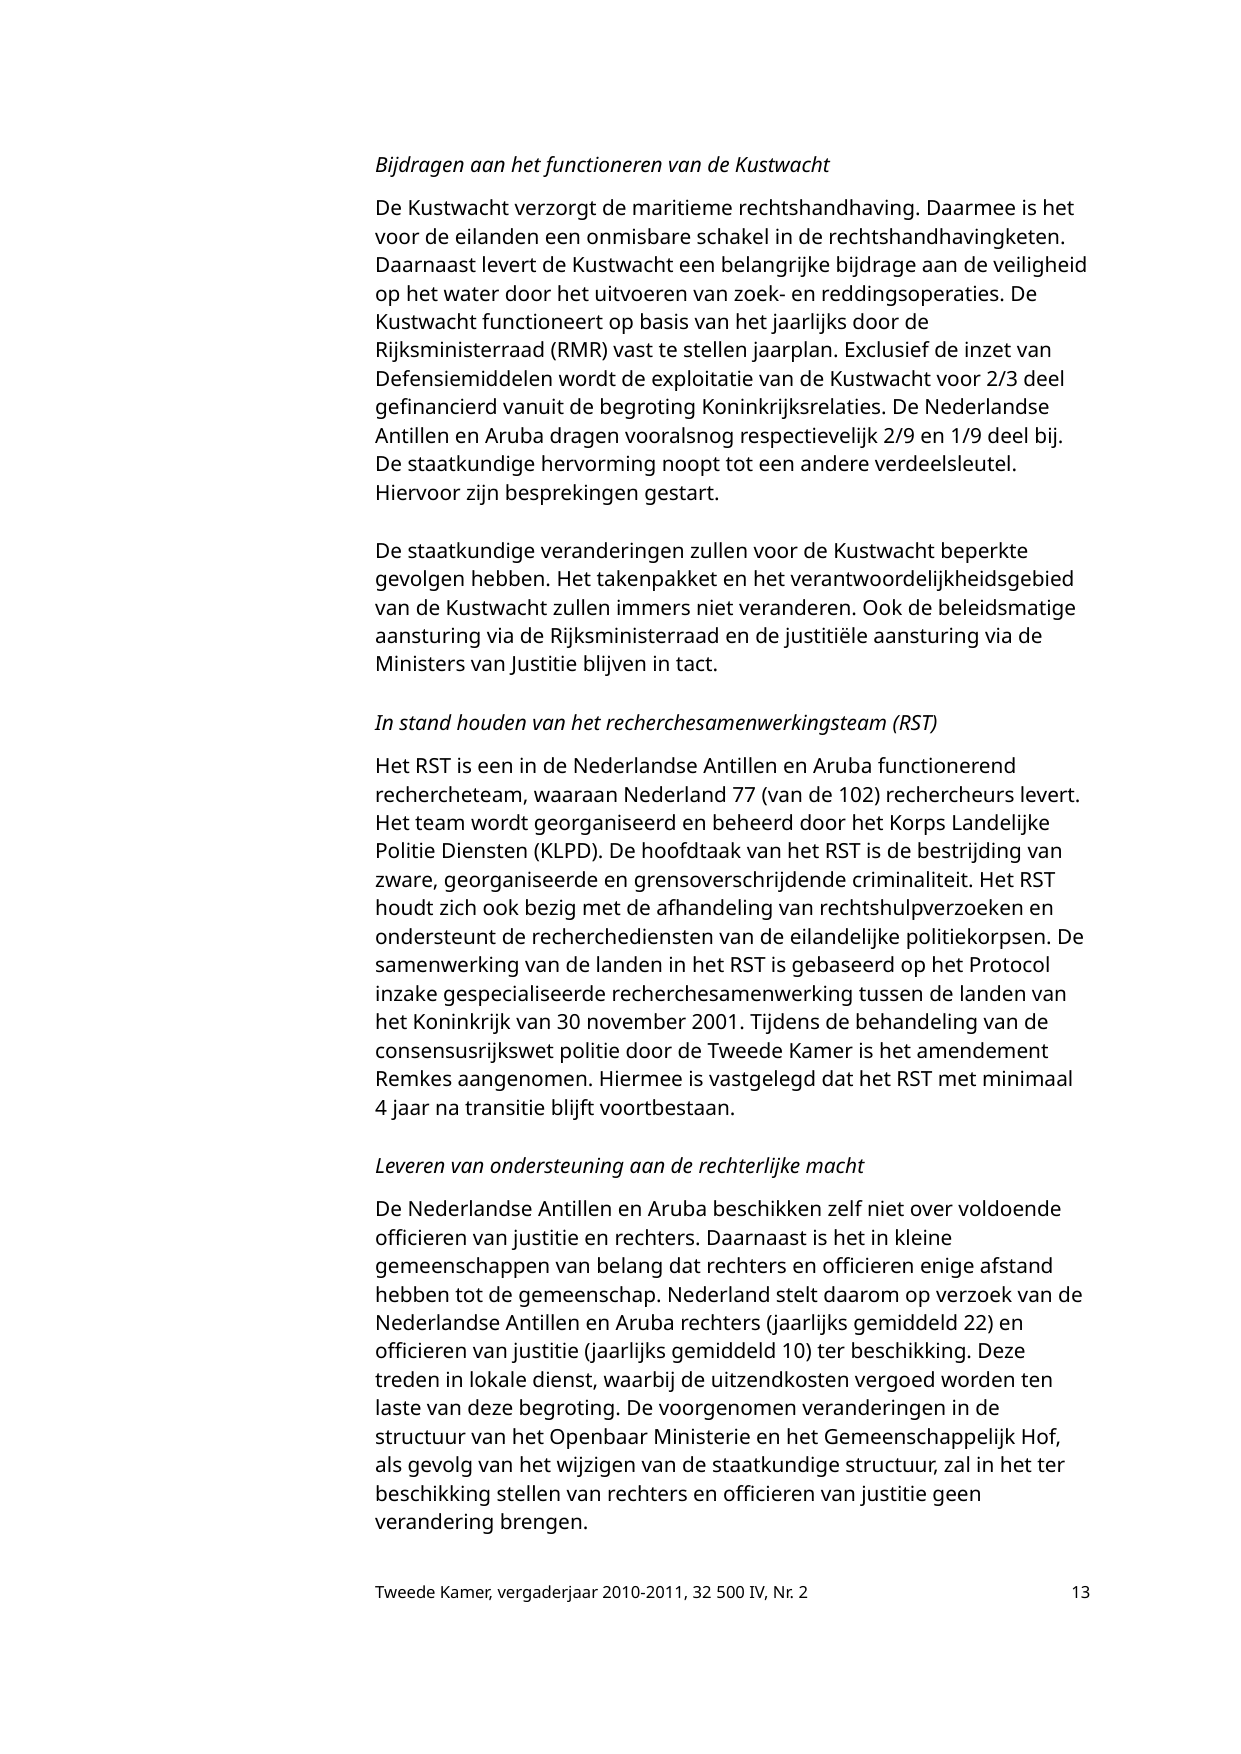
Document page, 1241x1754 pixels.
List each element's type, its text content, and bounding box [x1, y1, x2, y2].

text Het RST is een in de Nederlandse Antillen en Aruba functionerend rechercheteam, waaraan Nederland 77 (van de 102) rechercheurs levert. Het team wordt georganiseerd en beheerd door het Korps Landelijke Politie Diensten (KLPD). De hoofdtaak van het RST is de bestrijding van zware, georganiseerde en grensoverschrijdende criminaliteit. Het RST houdt zich ook bezig met de afhandeling van rechtshulpverzoeken en ondersteunt de recherchediensten van de eilandelijke politiekorpsen. De samenwerking van de landen in het RST is gebaseerd op het Protocol inzake gespecialiseerde recherchesamenwerking tussen de landen van het Koninkrijk van 30 november 2001. Tijdens de behandeling van de consensusrijkswet politie door de Tweede Kamer is het amendement Remkes aangenomen. Hiermee is vastgelegd dat het RST met minimaal 4 jaar na transitie blijft voortbestaan. [375, 751, 1090, 1121]
text In stand houden van het recherchesamenwerkingsteam (RST) [375, 708, 1090, 736]
text Bijdragen aan het functioneren van de Kustwacht [375, 150, 1090, 178]
text De staatkundige veranderingen zullen voor de Kustwacht beperkte gevolgen hebben. Het takenpakket en het verantwoordelijkheidsgebied van de Kustwacht zullen immers niet veranderen. Ook de beleidsmatige aansturing via de Rijksministerraad en de justitiële aansturing via de Ministers van Justitie blijven in tact. [375, 536, 1090, 678]
text Leveren van ondersteuning aan de rechterlijke macht [375, 1151, 1090, 1179]
text De Kustwacht verzorgt de maritieme rechtshandhaving. Daarmee is het voor de eilanden een onmisbare schakel in de rechtshandhavingketen. Daarnaast levert de Kustwacht een belangrijke bijdrage aan de veiligheid op het water door het uitvoeren van zoek- en reddingsoperaties. De Kustwacht functioneert op basis van het jaarlijks door de Rijksministerraad (RMR) vast te stellen jaarplan. Exclusief de inzet van Defensiemiddelen wordt de exploitatie van de Kustwacht voor 2/3 deel gefinancierd vanuit de begroting Koninkrijksrelaties. De Nederlandse Antillen en Aruba dragen vooralsnog respectievelijk 2/9 en 1/9 deel bij. De staatkundige hervorming noopt tot een andere verdeelsleutel. Hiervoor zijn besprekingen gestart. [375, 193, 1090, 506]
text De Nederlandse Antillen en Aruba beschikken zelf niet over voldoende officieren van justitie en rechters. Daarnaast is het in kleine gemeenschappen van belang dat rechters en officieren enige afstand hebben tot de gemeenschap. Nederland stelt daarom op verzoek van de Nederlandse Antillen en Aruba rechters (jaarlijks gemiddeld 22) en officieren van justitie (jaarlijks gemiddeld 10) ter beschikking. Deze treden in lokale dienst, waarbij de uitzendkosten vergoed worden ten laste van deze begroting. De voorgenomen veranderingen in de structuur van het Openbaar Ministerie en het Gemeenschappelijk Hof, als gevolg van het wijzigen van de staatkundige structuur, zal in het ter beschikking stellen van rechters en officieren van justitie geen verandering brengen. [375, 1194, 1090, 1536]
